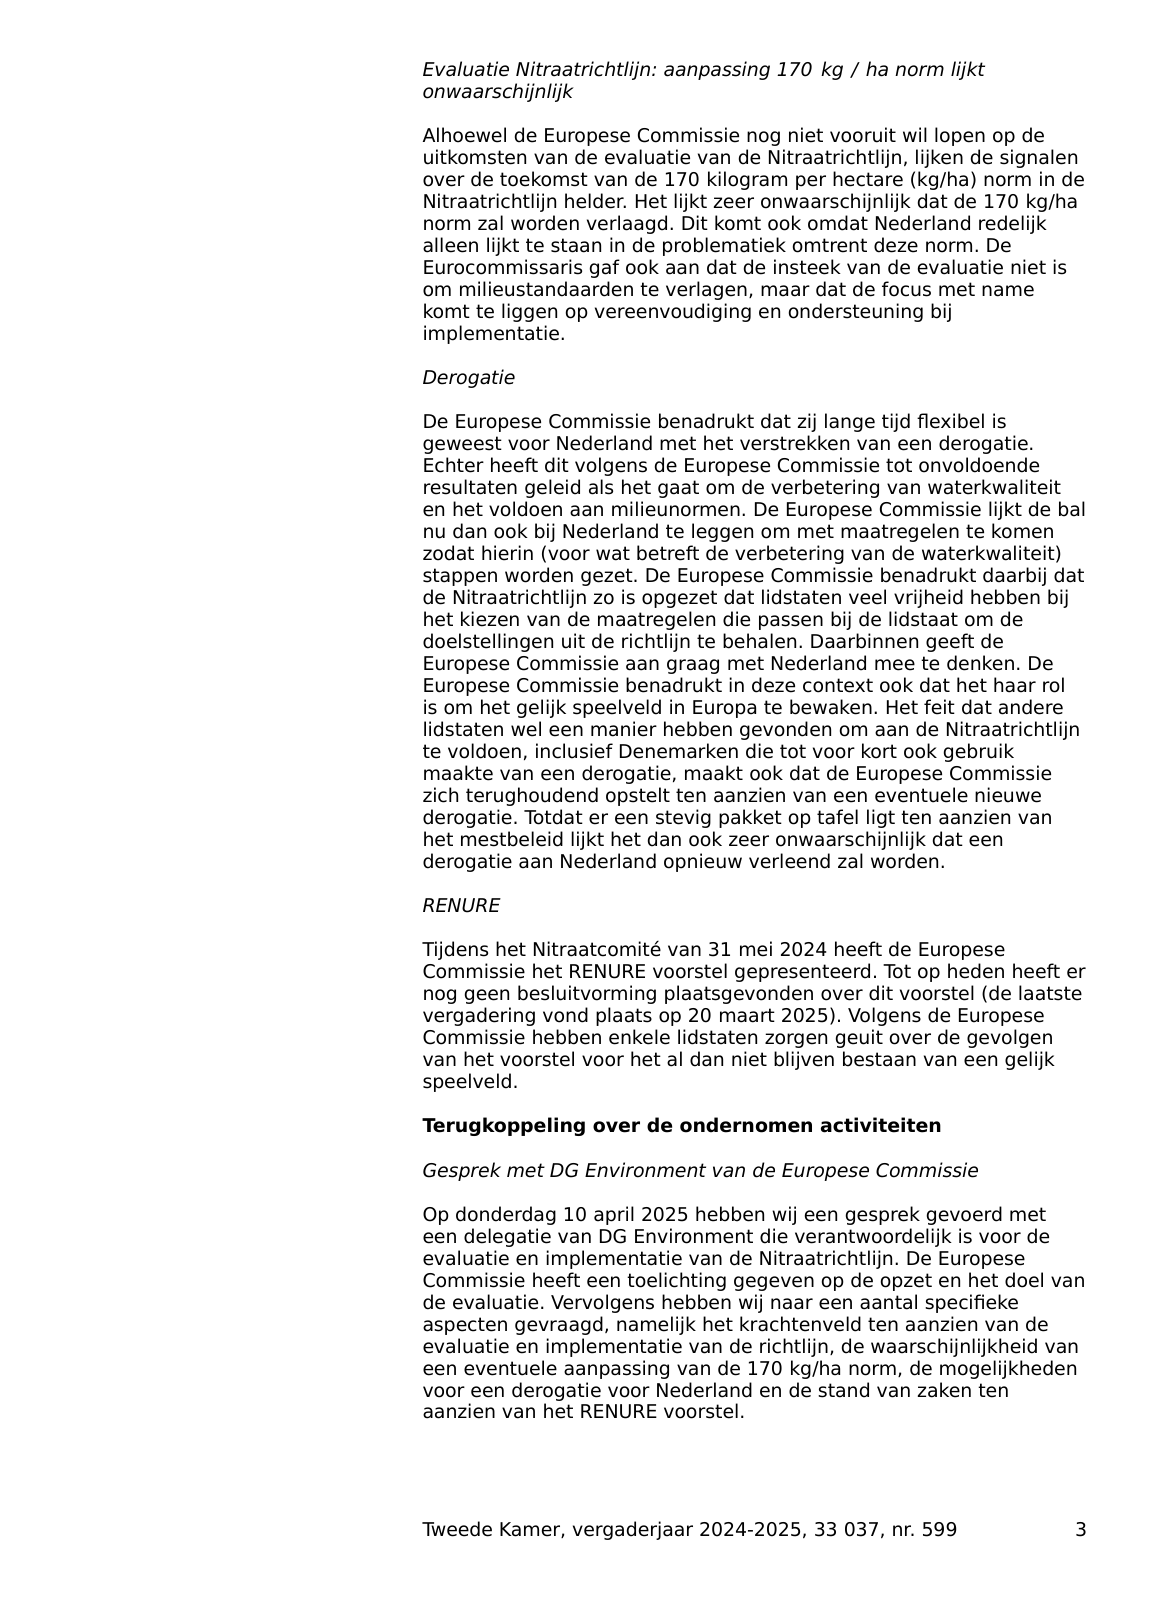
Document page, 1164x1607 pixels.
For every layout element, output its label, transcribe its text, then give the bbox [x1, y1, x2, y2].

subtitle Terugkoppeling over de ondernomen activiteiten [422, 1115, 1087, 1137]
subtitle Gesprek met DG Environment van de Europese Commissie [422, 1159, 1087, 1181]
subtitle RENURE [422, 895, 1087, 917]
subtitle Derogatie [422, 367, 1087, 389]
text Op donderdag 10 april 2025 hebben wij een gesprek gevoerd met een delegatie van DG Environment die verantwoordelijk is voor de evaluatie en implementatie van de Nitraatrichtlijn. De Europese Commissie heeft een toelichting gegeven op de opzet en het doel van de evaluatie. Vervolgens hebben wij naar een aantal specifieke aspecten gevraagd, namelijk het krachtenveld ten aanzien van de evaluatie en implementatie van de richtlijn, de waarschijnlijkheid van een eventuele aanpassing van de 170 kg/ha norm, de mogelijkheden voor een derogatie voor Nederland en de stand van zaken ten aanzien van het RENURE voorstel. [422, 1204, 1087, 1423]
text Tijdens het Nitraatcomité van 31 mei 2024 heeft de Europese Commissie het RENURE voorstel gepresenteerd. Tot op heden heeft er nog geen besluitvorming plaatsgevonden over dit voorstel (de laatste vergadering vond plaats op 20 maart 2025). Volgens de Europese Commissie hebben enkele lidstaten zorgen geuit over de gevolgen van het voorstel voor het al dan niet blijven bestaan van een gelijk speelveld. [422, 939, 1087, 1093]
text De Europese Commissie benadrukt dat zij lange tijd flexibel is geweest voor Nederland met het verstrekken van een derogatie. Echter heeft dit volgens de Europese Commissie tot onvoldoende resultaten geleid als het gaat om de verbetering van waterkwaliteit en het voldoen aan milieunormen. De Europese Commissie lijkt de bal nu dan ook bij Nederland te leggen om met maatregelen te komen zodat hierin (voor wat betreft de verbetering van de waterkwaliteit) stappen worden gezet. De Europese Commissie benadrukt daarbij dat de Nitraatrichtlijn zo is opgezet dat lidstaten veel vrijheid hebben bij het kiezen van de maatregelen die passen bij de lidstaat om de doelstellingen uit de richtlijn te behalen. Daarbinnen geeft de Europese Commissie aan graag met Nederland mee te denken. De Europese Commissie benadrukt in deze context ook dat het haar rol is om het gelijk speelveld in Europa te bewaken. Het feit dat andere lidstaten wel een manier hebben gevonden om aan de Nitraatrichtlijn te voldoen, inclusief Denemarken die tot voor kort ook gebruik maakte van een derogatie, maakt ook dat de Europese Commissie zich terughoudend opstelt ten aanzien van een eventuele nieuwe derogatie. Totdat er een stevig pakket op tafel ligt ten aanzien van het mestbeleid lijkt het dan ook zeer onwaarschijnlijk dat een derogatie aan Nederland opnieuw verleend zal worden. [422, 411, 1087, 873]
subtitle Evaluatie Nitraatrichtlijn: aanpassing 170 kg / ha norm lijkt onwaarschijnlijk [422, 59, 1087, 103]
text Alhoewel de Europese Commissie nog niet vooruit wil lopen op de uitkomsten van de evaluatie van de Nitraatrichtlijn, lijken de signalen over de toekomst van de 170 kilogram per hectare (kg/ha) norm in de Nitraatrichtlijn helder. Het lijkt zeer onwaarschijnlijk dat de 170 kg/ha norm zal worden verlaagd. Dit komt ook omdat Nederland redelijk alleen lijkt te staan in de problematiek omtrent deze norm. De Eurocommissaris gaf ook aan dat de insteek van de evaluatie niet is om milieustandaarden te verlagen, maar dat de focus met name komt te liggen op vereenvoudiging en ondersteuning bij implementatie. [422, 125, 1087, 345]
